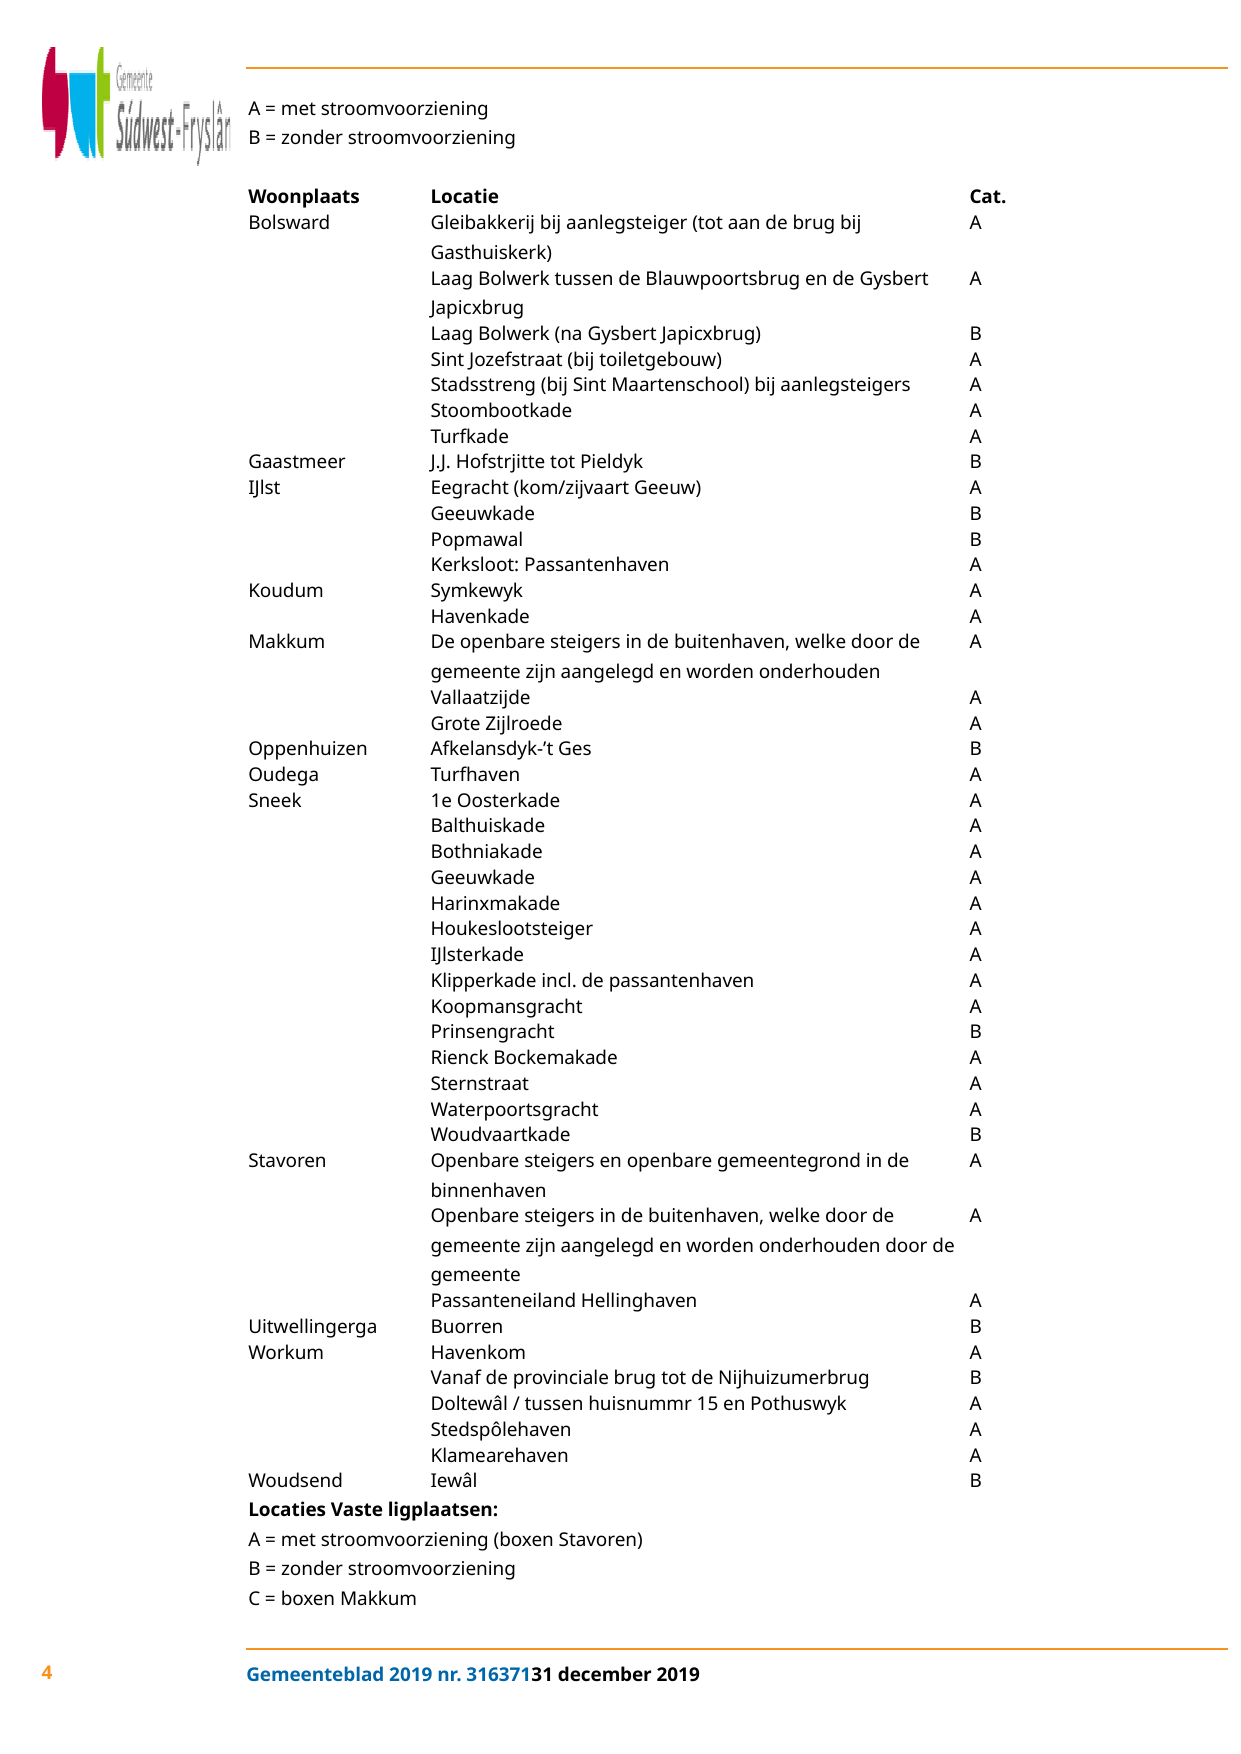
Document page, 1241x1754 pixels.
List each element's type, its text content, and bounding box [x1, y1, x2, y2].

table_cell B [969, 1468, 1152, 1493]
table_cell [248, 423, 430, 449]
table_cell Afkelansdyk-’t Ges [430, 736, 969, 761]
table_cell Bothniakade [430, 839, 969, 864]
table_cell [248, 1203, 430, 1287]
table_cell B [969, 1121, 1152, 1147]
table_cell [248, 1044, 430, 1070]
table_cell Laag Bolwerk tussen de Blauwpoortsbrug en de Gysbert Japicxbrug [430, 265, 969, 320]
table_cell Geeuwkade [430, 864, 969, 890]
table_cell A [969, 787, 1152, 813]
table_cell Balthuiskade [430, 813, 969, 838]
table_cell Woudsend [248, 1468, 430, 1493]
text B = zonder stroomvoorziening [248, 1556, 1152, 1581]
table_cell Prinsengracht [430, 1019, 969, 1044]
table_cell IJlsterkade [430, 941, 969, 967]
table_cell [248, 552, 430, 577]
table_cell A [969, 423, 1152, 449]
table_cell [248, 1365, 430, 1390]
table_cell [248, 967, 430, 993]
text B = zonder stroomvoorziening [248, 124, 1152, 150]
table_cell [248, 1070, 430, 1096]
table_cell [248, 916, 430, 941]
table_cell Oudega [248, 761, 430, 787]
table_cell Makkum [248, 629, 430, 684]
table_cell A [969, 1044, 1152, 1070]
table_cell Gaastmeer [248, 449, 430, 474]
table_cell IJlst [248, 474, 430, 500]
table_cell Uitwellingerga [248, 1313, 430, 1339]
table_cell Bolsward [248, 209, 430, 265]
table_cell [248, 1390, 430, 1416]
table_cell Workum [248, 1339, 430, 1364]
table_cell A [969, 603, 1152, 629]
table_cell A [969, 209, 1152, 265]
table_cell Rienck Bockemakade [430, 1044, 969, 1070]
table_cell Klipperkade incl. de passantenhaven [430, 967, 969, 993]
text Locaties Vaste ligplaatsen: [248, 1496, 1152, 1522]
table_cell [248, 1121, 430, 1147]
table_cell Iewâl [430, 1468, 969, 1493]
table_cell B [969, 736, 1152, 761]
table_cell A [969, 1339, 1152, 1364]
table_cell B [969, 1019, 1152, 1044]
table_cell Stoombootkade [430, 397, 969, 423]
table_cell B [969, 1313, 1152, 1339]
table_cell A [969, 916, 1152, 941]
table_cell A [969, 1070, 1152, 1096]
table_cell A [969, 1416, 1152, 1442]
table_cell A [969, 1203, 1152, 1287]
table_cell A [969, 552, 1152, 577]
table_cell [248, 1442, 430, 1467]
table_cell Turfhaven [430, 761, 969, 787]
table_cell [248, 890, 430, 916]
table_cell Sneek [248, 787, 430, 813]
table_cell [248, 1019, 430, 1044]
table_cell [248, 320, 430, 346]
table_cell [248, 1096, 430, 1121]
table_cell Koopmansgracht [430, 993, 969, 1018]
table_header Locatie [430, 184, 969, 209]
table_cell J.J. Hofstrjitte tot Pieldyk [430, 449, 969, 474]
table_cell Geeuwkade [430, 500, 969, 526]
table_cell [248, 397, 430, 423]
table_cell Openbare steigers en openbare gemeentegrond in de binnenhaven [430, 1147, 969, 1202]
table_cell De openbare steigers in de buitenhaven, welke door de gemeente zijn aangelegd en worden onderhouden [430, 629, 969, 684]
text A = met stroomvoorziening (boxen Stavoren) [248, 1526, 1152, 1552]
table_cell A [969, 1147, 1152, 1202]
table_cell 1e Oosterkade [430, 787, 969, 813]
table_cell Doltewâl / tussen huisnummr 15 en Pothuswyk [430, 1390, 969, 1416]
table_cell [248, 864, 430, 890]
table_cell [248, 1288, 430, 1313]
table_cell A [969, 993, 1152, 1018]
table_header Cat. [969, 184, 1152, 209]
table_cell Vallaatzijde [430, 684, 969, 710]
table_cell Waterpoortsgracht [430, 1096, 969, 1121]
text C = boxen Makkum [248, 1585, 1152, 1611]
table_cell Stadsstreng (bij Sint Maartenschool) bij aanlegsteigers [430, 371, 969, 397]
table_cell Symkewyk [430, 577, 969, 603]
table_cell A [969, 1288, 1152, 1313]
table_cell A [969, 346, 1152, 371]
table_cell Eegracht (kom/zijvaart Geeuw) [430, 474, 969, 500]
table_cell B [969, 449, 1152, 474]
table_cell B [969, 320, 1152, 346]
table_cell [248, 941, 430, 967]
table_cell Vanaf de provinciale brug tot de Nijhuizumerbrug [430, 1365, 969, 1390]
table_cell Stedspôlehaven [430, 1416, 969, 1442]
table_cell Koudum [248, 577, 430, 603]
table_cell Buorren [430, 1313, 969, 1339]
table_cell A [969, 839, 1152, 864]
table_cell [248, 1416, 430, 1442]
table_cell Sint Jozefstraat (bij toiletgebouw) [430, 346, 969, 371]
table_cell A [969, 1390, 1152, 1416]
table_cell [248, 839, 430, 864]
table_cell A [969, 265, 1152, 320]
table_cell A [969, 890, 1152, 916]
table_cell Laag Bolwerk (na Gysbert Japicxbrug) [430, 320, 969, 346]
table_cell [248, 371, 430, 397]
table_cell Havenkade [430, 603, 969, 629]
table_cell A [969, 813, 1152, 838]
table_cell [248, 710, 430, 736]
table_cell Popmawal [430, 526, 969, 552]
table_cell B [969, 500, 1152, 526]
table_cell Klamearehaven [430, 1442, 969, 1467]
table_cell Houkeslootsteiger [430, 916, 969, 941]
table_cell Stavoren [248, 1147, 430, 1202]
table_cell A [969, 1442, 1152, 1467]
table_cell Oppenhuizen [248, 736, 430, 761]
table_cell [248, 813, 430, 838]
table_cell A [969, 397, 1152, 423]
table_cell Havenkom [430, 1339, 969, 1364]
table_cell Openbare steigers in de buitenhaven, welke door de gemeente zijn aangelegd en worden onderhouden door de gemeente [430, 1203, 969, 1287]
table_cell [248, 993, 430, 1018]
table_cell [248, 603, 430, 629]
table_cell Kerksloot: Passantenhaven [430, 552, 969, 577]
table_cell Turfkade [430, 423, 969, 449]
table_cell A [969, 629, 1152, 684]
table_cell [248, 684, 430, 710]
table_cell Passanteneiland Hellinghaven [430, 1288, 969, 1313]
table_cell A [969, 1096, 1152, 1121]
table_cell A [969, 684, 1152, 710]
table_cell B [969, 526, 1152, 552]
table_cell A [969, 577, 1152, 603]
table_cell A [969, 474, 1152, 500]
table_cell [248, 265, 430, 320]
table_cell [248, 526, 430, 552]
table_cell [248, 500, 430, 526]
table_cell A [969, 371, 1152, 397]
table_cell Gleibakkerij bij aanlegsteiger (tot aan de brug bij Gasthuiskerk) [430, 209, 969, 265]
table_cell A [969, 710, 1152, 736]
table_cell Sternstraat [430, 1070, 969, 1096]
picture [41, 47, 231, 172]
table_cell [248, 346, 430, 371]
table_cell A [969, 941, 1152, 967]
table_cell A [969, 864, 1152, 890]
table_cell Grote Zijlroede [430, 710, 969, 736]
table_header Woonplaats [248, 184, 430, 209]
table_cell A [969, 967, 1152, 993]
table_cell B [969, 1365, 1152, 1390]
text A = met stroomvoorziening [248, 95, 1152, 121]
table_cell Woudvaartkade [430, 1121, 969, 1147]
table_cell Harinxmakade [430, 890, 969, 916]
table_cell A [969, 761, 1152, 787]
